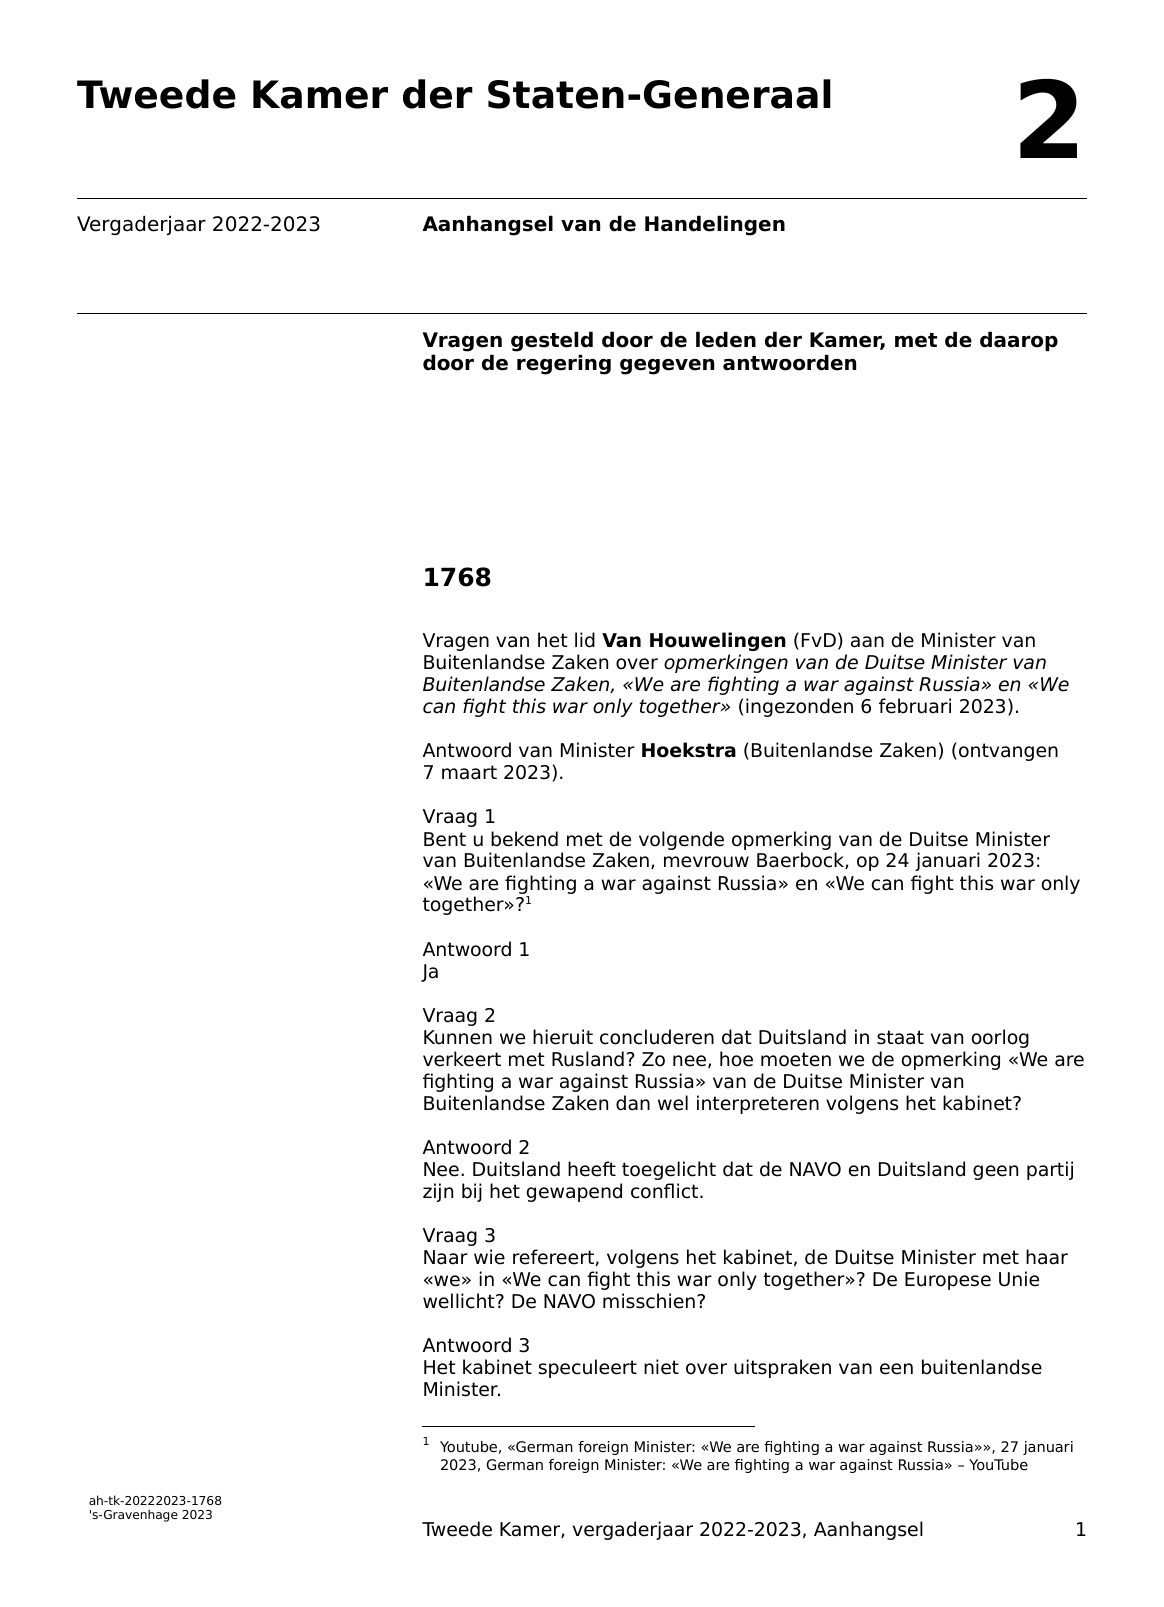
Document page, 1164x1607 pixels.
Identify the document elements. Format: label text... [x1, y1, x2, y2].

text Antwoord 2 [422, 1137, 1087, 1159]
table_cell Vergaderjaar 2022-2023 [77, 199, 422, 313]
text Vraag 2 [422, 1005, 1087, 1027]
text Het kabinet speculeert niet over uitspraken van een buitenlandse Minister. [422, 1357, 1087, 1401]
table_cell [77, 314, 422, 375]
table_cell Aanhangsel van de Handelingen [422, 199, 1087, 313]
text Youtube, «German foreign Minister: «We are fighting a war against Russia»», 27 januari 2023, German foreign Minister: «We are fighting a war against Russia» – YouTube [422, 1435, 1087, 1474]
text Naar wie refereert, volgens het kabinet, de Duitse Minister met haar «we» in «We can fight this war only together»? De Europese Unie wellicht? De NAVO misschien? [422, 1247, 1087, 1313]
text Kunnen we hieruit concluderen dat Duitsland in staat van oorlog verkeert met Rusland? Zo nee, hoe moeten we de opmerking «We are fighting a war against Russia» van de Duitse Minister van Buitenlandse Zaken dan wel interpreteren volgens het kabinet? [422, 1027, 1087, 1114]
text Bent u bekend met de volgende opmerking van de Duitse Minister van Buitenlandse Zaken, mevrouw Baerbock, op 24 januari 2023: «We are fighting a war against Russia» en «We can fight this war only together»? [422, 828, 1087, 916]
text Ja [422, 961, 1087, 982]
text Antwoord van Minister Hoekstra (Buitenlandse Zaken) (ontvangen 7 maart 2023). [422, 740, 1087, 784]
text Vraag 1 [422, 806, 1087, 828]
text ah-tk-20222023-1768 [88, 1494, 323, 1508]
table_cell Vragen gesteld door de leden der Kamer, met de daarop door de regering gegeven antwoorden [422, 314, 1087, 375]
text Vragen van het lid Van Houwelingen (FvD) aan de Minister van Buitenlandse Zaken over opmerkingen van de Duitse Minister van Buitenlandse Zaken, «We are fighting a war against Russia» en «We can fight this war only together» (ingezonden 6 februari 2023). [422, 630, 1087, 718]
text Nee. Duitsland heeft toegelicht dat de NAVO en Duitsland geen partij zijn bij het gewapend conflict. [422, 1159, 1087, 1203]
text Antwoord 1 [422, 938, 1087, 961]
table_header Tweede Kamer der Staten-Generaal [77, 59, 886, 198]
text Antwoord 3 [422, 1335, 1087, 1357]
table_header 2 [886, 59, 1087, 198]
text 1768 [422, 563, 1087, 592]
text Vraag 3 [422, 1225, 1087, 1247]
text 's-Gravenhage 2023 [88, 1508, 323, 1522]
